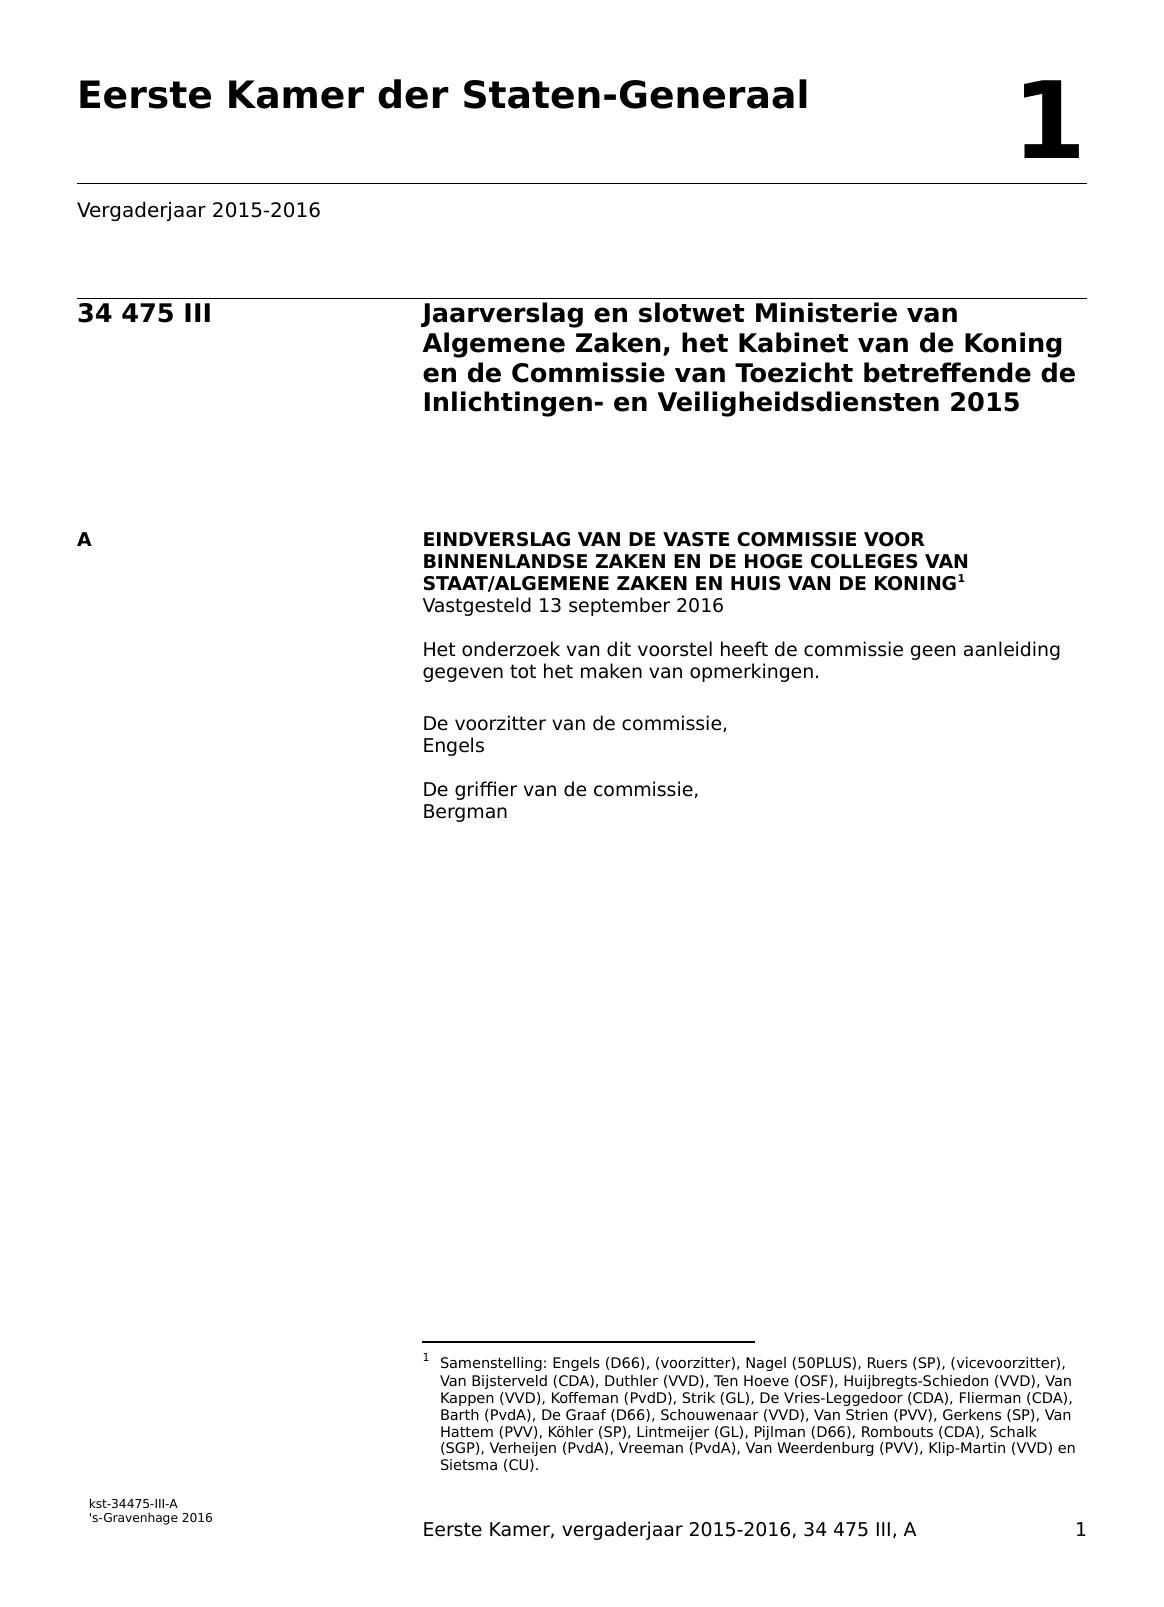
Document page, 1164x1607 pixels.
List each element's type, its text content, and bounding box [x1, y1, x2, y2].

table_header 1 [886, 59, 1087, 183]
subtitle A EINDVERSLAG VAN DE VASTE COMMISSIE VOOR BINNENLANDSE ZAKEN EN DE HOGE COLLEGES VAN STAAT/ALGEMENE ZAKEN EN HUIS VAN DE KONING [77, 529, 1087, 595]
text De voorzitter van de commissie, Engels [422, 713, 1087, 757]
table_cell Vergaderjaar 2015-2016 [77, 184, 1087, 298]
subtitle 34 475 III Jaarverslag en slotwet Ministerie van Algemene Zaken, het Kabinet van de Koning en de Commissie van Toezicht betreffende de Inlichtingen- en Veiligheidsdiensten 2015 [77, 299, 1087, 418]
text Samenstelling: Engels (D66), (voorzitter), Nagel (50PLUS), Ruers (SP), (vicevoorzitter), Van Bijsterveld (CDA), Duthler (VVD), Ten Hoeve (OSF), Huijbregts-Schiedon (VVD), Van Kappen (VVD), Koffeman (PvdD), Strik (GL), De Vries-Leggedoor (CDA), Flierman (CDA), Barth (PvdA), De Graaf (D66), Schouwenaar (VVD), Van Strien (PVV), Gerkens (SP), Van Hattem (PVV), Köhler (SP), Lintmeijer (GL), Pijlman (D66), Rombouts (CDA), Schalk (SGP), Verheijen (PvdA), Vreeman (PvdA), Van Weerdenburg (PVV), Klip-Martin (VVD) en Sietsma (CU). [422, 1351, 1087, 1474]
text De griffier van de commissie, Bergman [422, 779, 1087, 823]
table_header Eerste Kamer der Staten-Generaal [77, 59, 886, 183]
text 's-Gravenhage 2016 [88, 1511, 323, 1525]
text kst-34475-III-A [88, 1497, 323, 1511]
text Het onderzoek van dit voorstel heeft de commissie geen aanleiding gegeven tot het maken van opmerkingen. [422, 639, 1087, 683]
text Vastgesteld 13 september 2016 [422, 595, 1087, 617]
